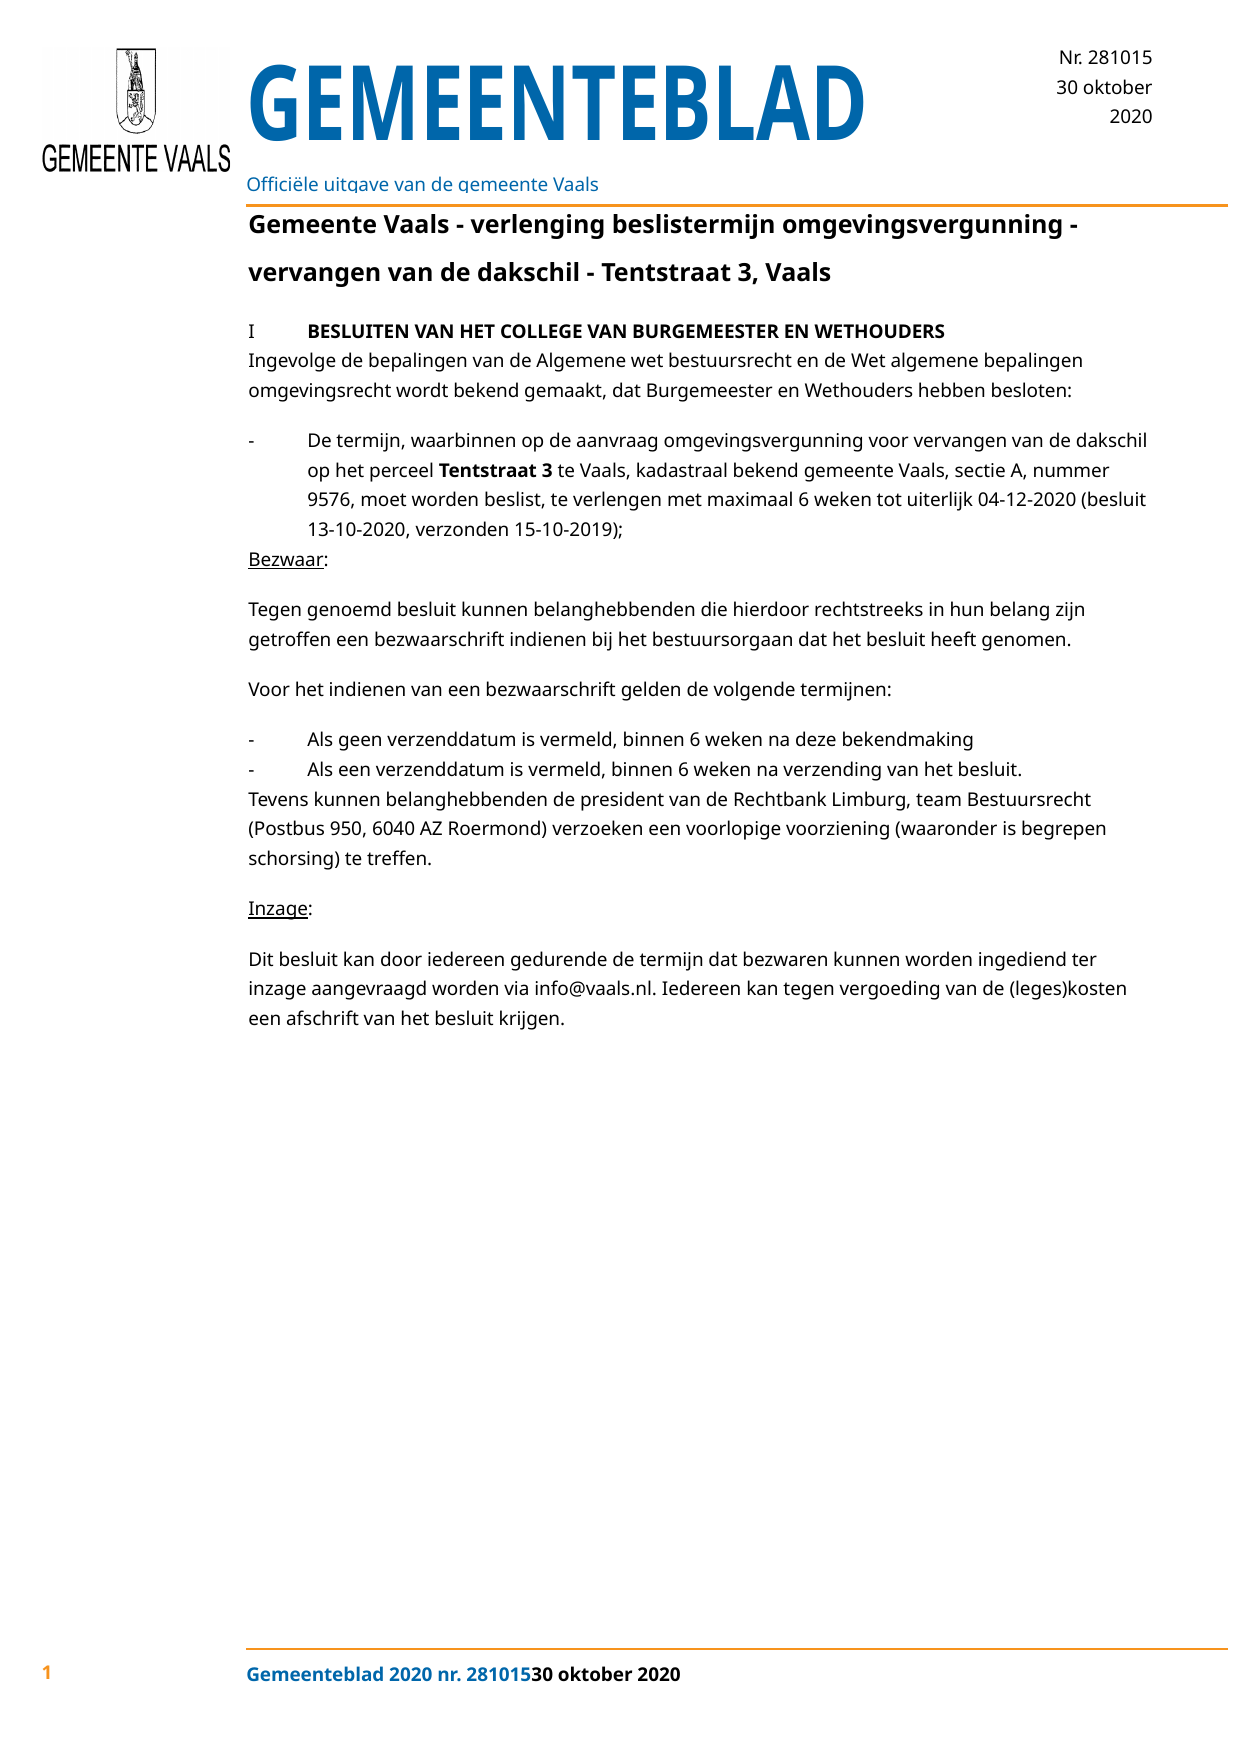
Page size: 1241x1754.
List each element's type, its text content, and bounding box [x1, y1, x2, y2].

text Tegen genoemd besluit kunnen belanghebbenden die hierdoor rechtstreeks in hun belang zijn getroffen een bezwaarschrift indienen bij het bestuursorgaan dat het besluit heeft genomen. [248, 596, 1152, 652]
list Als geen verzenddatum is vermeld, binnen 6 weken na deze bekendmaking [248, 727, 1152, 752]
text Inzage: [248, 895, 1152, 921]
list Als een verzenddatum is vermeld, binnen 6 weken na verzending van het besluit. [248, 756, 1152, 782]
text Ingevolge de bepalingen van de Algemene wet bestuursrecht en de Wet algemene bepalingen omgevingsrecht wordt bekend gemaakt, dat Burgemeester en Wethouders hebben besloten: [248, 347, 1152, 403]
text Bezwaar: [248, 546, 1152, 572]
list De termijn, waarbinnen op de aanvraag omgevingsvergunning voor vervangen van de dakschil op het perceel Tentstraat 3 te Vaals, kadastraal bekend gemeente Vaals, sectie A, nummer 9576, moet worden beslist, te verlengen met maximaal 6 weken tot uiterlijk 04-12-2020 (besluit 13-10-2020, verzonden 15-10-2019); [248, 427, 1152, 542]
text Gemeente Vaals - verlenging beslistermijn omgevingsvergunning - vervangen van de dakschil - Tentstraat 3, Vaals [248, 207, 1152, 288]
text Tevens kunnen belanghebbenden de president van de Rechtbank Limburg, team Bestuursrecht (Postbus 950, 6040 AZ Roermond) verzoeken een voorlopige voorziening (waaronder is begrepen schorsing) te treffen. [248, 786, 1152, 871]
picture [41, 47, 231, 172]
list BESLUITEN VAN HET COLLEGE VAN BURGEMEESTER EN WETHOUDERS [248, 318, 1152, 344]
text Voor het indienen van een bezwaarschrift gelden de volgende termijnen: [248, 676, 1152, 702]
text Dit besluit kan door iedereen gedurende de termijn dat bezwaren kunnen worden ingediend ter inzage aangevraagd worden via info@vaals.nl. Iedereen kan tegen vergoeding van de (leges)kosten een afschrift van het besluit krijgen. [248, 946, 1152, 1031]
